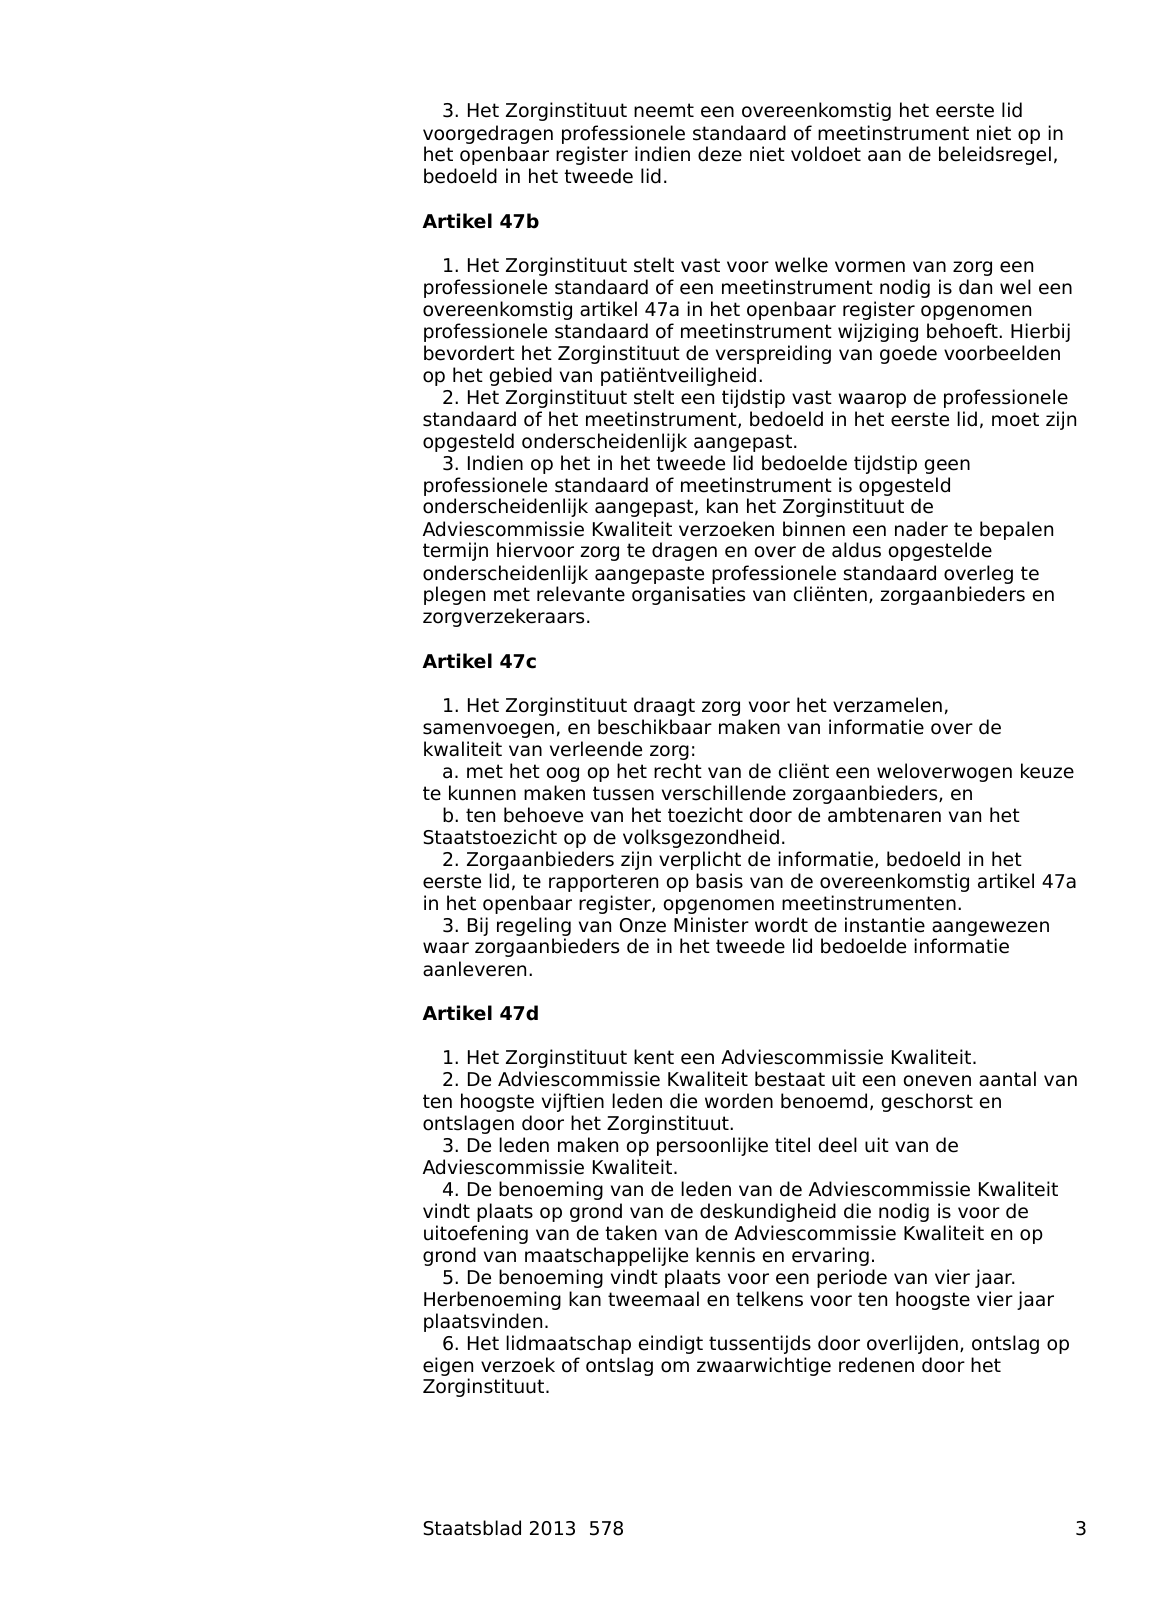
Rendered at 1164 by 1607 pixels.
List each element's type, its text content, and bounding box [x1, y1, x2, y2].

text 1. Het Zorginstituut kent een Adviescommissie Kwaliteit. [422, 1047, 1087, 1069]
text 3. Indien op het in het tweede lid bedoelde tijdstip geen professionele standaard of meetinstrument is opgesteld onderscheidenlijk aangepast, kan het Zorginstituut de Adviescommissie Kwaliteit verzoeken binnen een nader te bepalen termijn hiervoor zorg te dragen en over de aldus opgestelde onderscheidenlijk aangepaste professionele standaard overleg te plegen met relevante organisaties van cliënten, zorgaanbieders en zorgverzekeraars. [422, 452, 1087, 628]
text 2. Het Zorginstituut stelt een tijdstip vast waarop de professionele standaard of het meetinstrument, bedoeld in het eerste lid, moet zijn opgesteld onderscheidenlijk aangepast. [422, 387, 1087, 452]
text 2. Zorgaanbieders zijn verplicht de informatie, bedoeld in het eerste lid, te rapporteren op basis van de overeenkomstig artikel 47a in het openbaar register, opgenomen meetinstrumenten. [422, 848, 1087, 914]
text 5. De benoeming vindt plaats voor een periode van vier jaar. Herbenoeming kan tweemaal en telkens voor ten hoogste vier jaar plaatsvinden. [422, 1267, 1087, 1332]
text b. ten behoeve van het toezicht door de ambtenaren van het Staatstoezicht op de volksgezondheid. [422, 804, 1087, 848]
text 3. De leden maken op persoonlijke titel deel uit van de Adviescommissie Kwaliteit. [422, 1135, 1087, 1179]
text 2. De Adviescommissie Kwaliteit bestaat uit een oneven aantal van ten hoogste vijftien leden die worden benoemd, geschorst en ontslagen door het Zorginstituut. [422, 1069, 1087, 1135]
subtitle Artikel 47c [422, 651, 1087, 672]
text 1. Het Zorginstituut stelt vast voor welke vormen van zorg een professionele standaard of een meetinstrument nodig is dan wel een overeenkomstig artikel 47a in het openbaar register opgenomen professionele standaard of meetinstrument wijziging behoeft. Hierbij bevordert het Zorginstituut de verspreiding van goede voorbeelden op het gebied van patiëntveiligheid. [422, 255, 1087, 387]
text 6. Het lidmaatschap eindigt tussentijds door overlijden, ontslag op eigen verzoek of ontslag om zwaarwichtige redenen door het Zorginstituut. [422, 1332, 1087, 1398]
subtitle Artikel 47d [422, 1003, 1087, 1024]
text 3. Bij regeling van Onze Minister wordt de instantie aangewezen waar zorgaanbieders de in het tweede lid bedoelde informatie aanleveren. [422, 914, 1087, 980]
text 4. De benoeming van de leden van de Adviescommissie Kwaliteit vindt plaats op grond van de deskundigheid die nodig is voor de uitoefening van de taken van de Adviescommissie Kwaliteit en op grond van maatschappelijke kennis en ervaring. [422, 1179, 1087, 1267]
subtitle Artikel 47b [422, 211, 1087, 232]
text a. met het oog op het recht van de cliënt een weloverwogen keuze te kunnen maken tussen verschillende zorgaanbieders, en [422, 761, 1087, 804]
text 3. Het Zorginstituut neemt een overeenkomstig het eerste lid voorgedragen professionele standaard of meetinstrument niet op in het openbaar register indien deze niet voldoet aan de beleidsregel, bedoeld in het tweede lid. [422, 100, 1087, 188]
text 1. Het Zorginstituut draagt zorg voor het verzamelen, samenvoegen, en beschikbaar maken van informatie over de kwaliteit van verleende zorg: [422, 695, 1087, 761]
